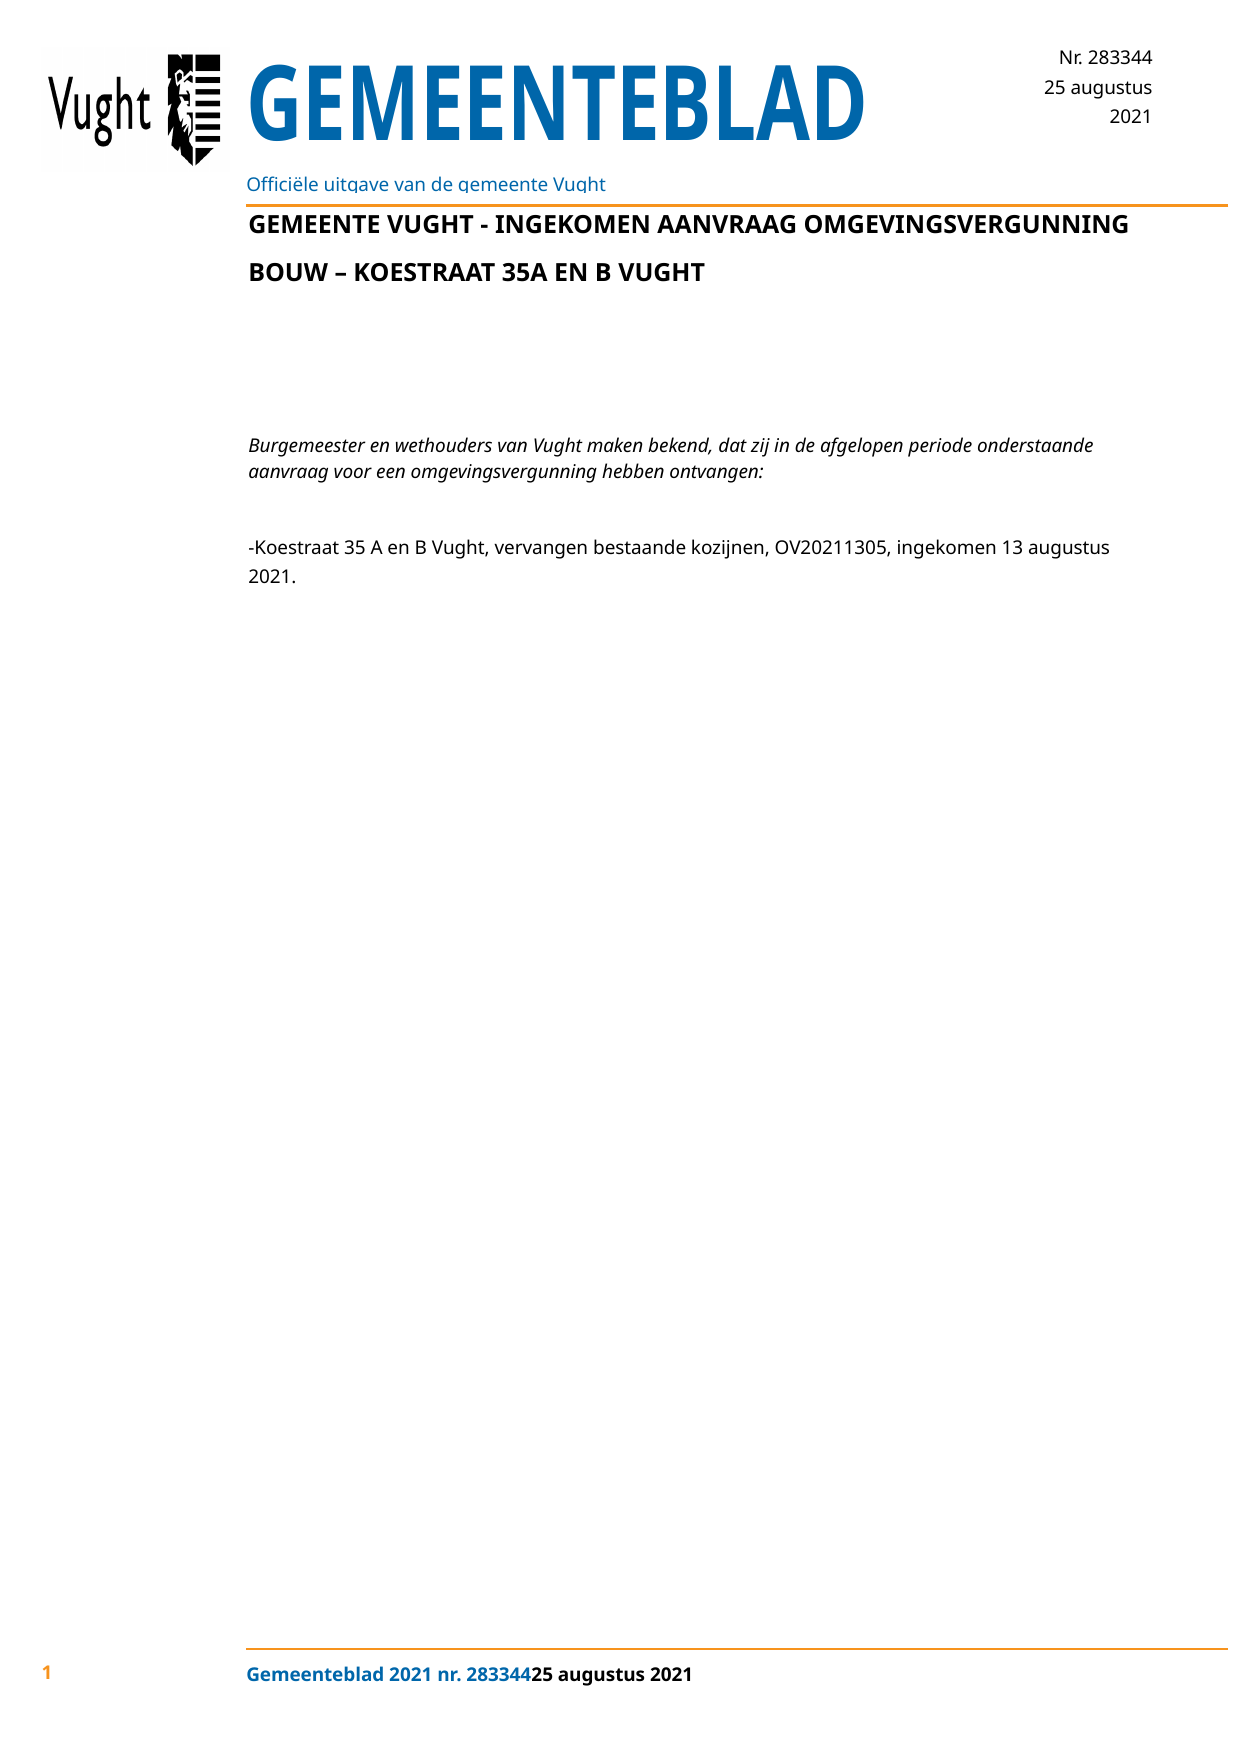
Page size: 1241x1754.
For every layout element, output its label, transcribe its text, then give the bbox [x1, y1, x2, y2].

picture [41, 47, 231, 172]
text GEMEENTE VUGHT - INGEKOMEN AANVRAAG OMGEVINGSVERGUNNING BOUW – KOESTRAAT 35A EN B VUGHT [248, 207, 1152, 288]
text -Koestraat 35 A en B Vught, vervangen bestaande kozijnen, OV20211305, ingekomen 13 augustus 2021. [248, 534, 1152, 589]
text Burgemeester en wethouders van Vught maken bekend, dat zij in de afgelopen periode onderstaande aanvraag voor een omgevingsvergunning hebben ontvangen: [248, 432, 1152, 484]
